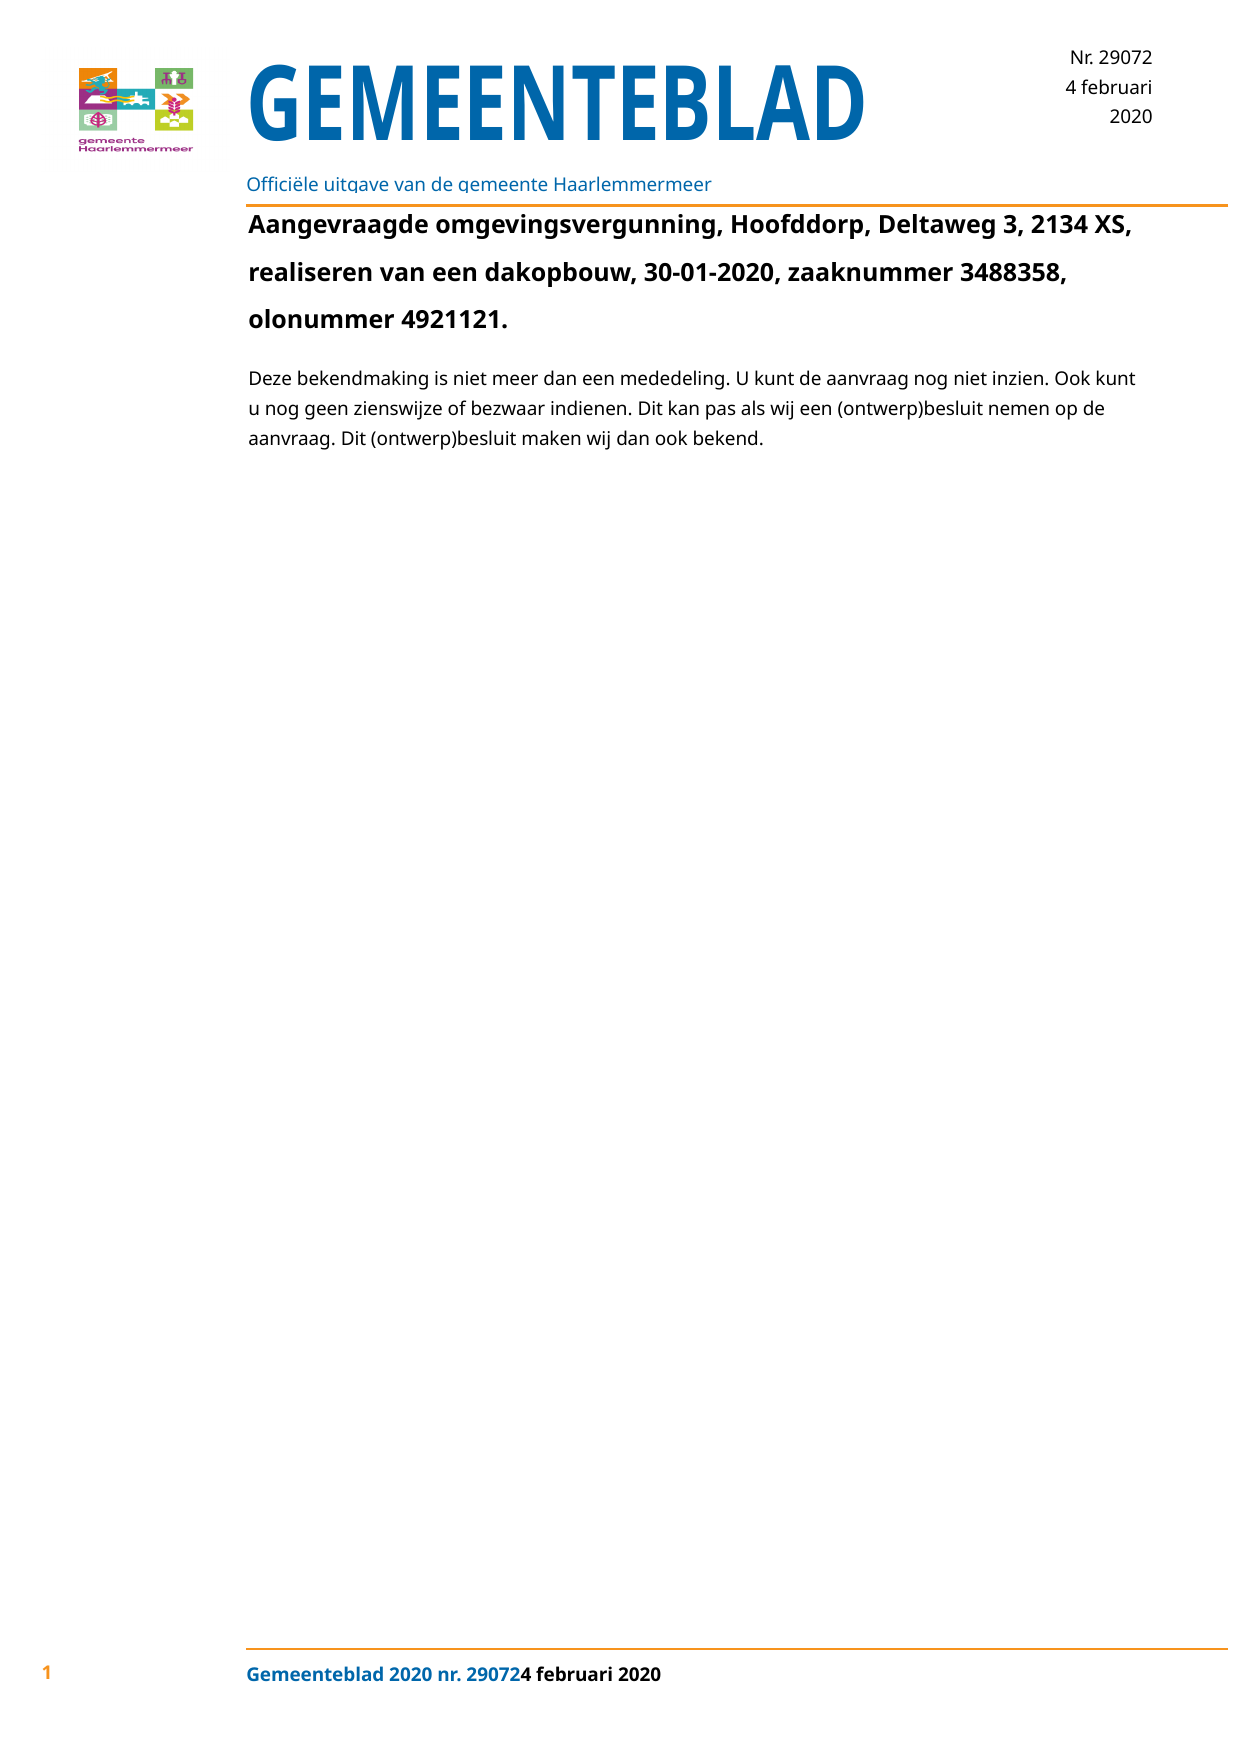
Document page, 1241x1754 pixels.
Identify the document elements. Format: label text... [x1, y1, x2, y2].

text Aangevraagde omgevingsvergunning, Hoofddorp, Deltaweg 3, 2134 XS, realiseren van een dakopbouw, 30-01-2020, zaaknummer 3488358, olonummer 4921121. [248, 207, 1152, 336]
text Deze bekendmaking is niet meer dan een mededeling. U kunt de aanvraag nog niet inzien. Ook kunt u nog geen zienswijze of bezwaar indienen. Dit kan pas als wij een (ontwerp)besluit nemen op de aanvraag. Dit (ontwerp)besluit maken wij dan ook bekend. [248, 366, 1152, 450]
picture [41, 47, 231, 172]
